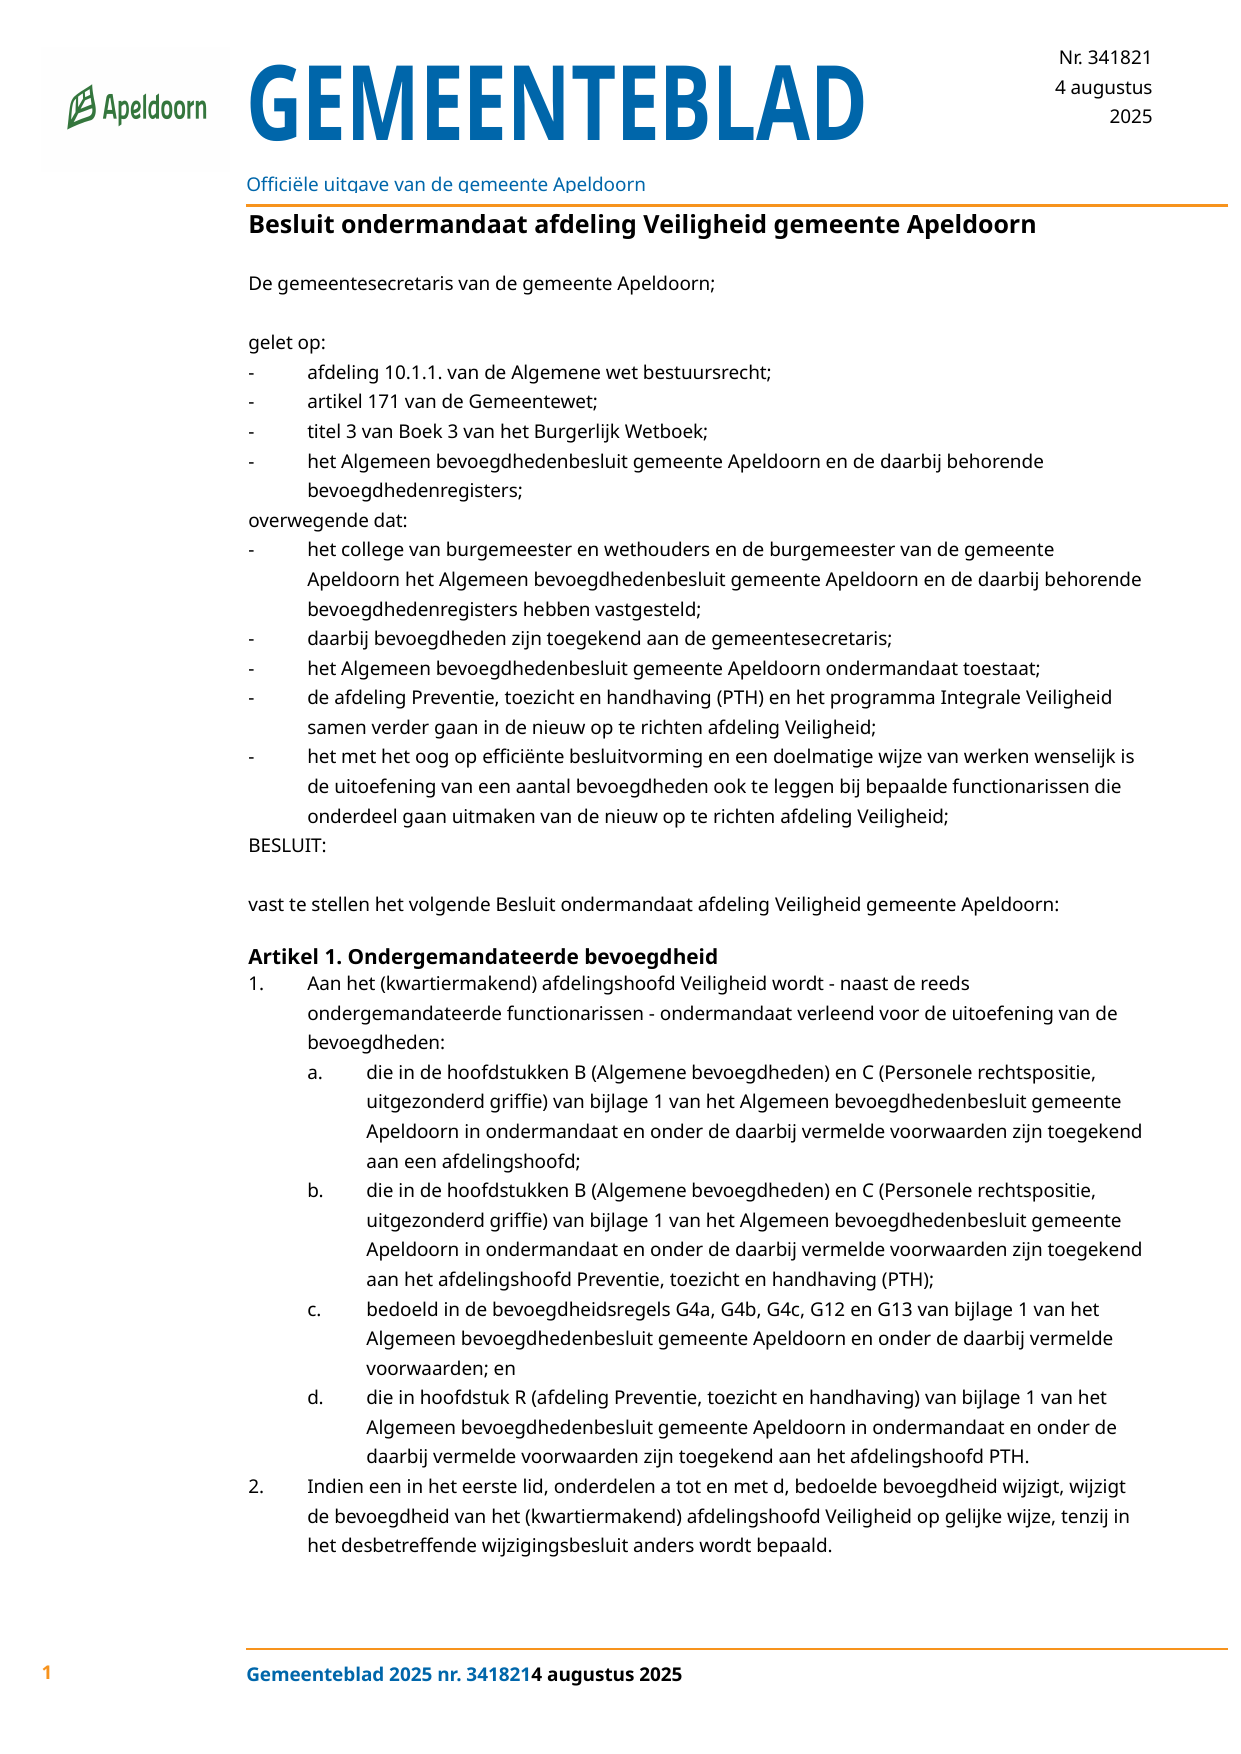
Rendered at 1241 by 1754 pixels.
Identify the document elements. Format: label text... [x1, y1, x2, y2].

list bedoeld in de bevoegdheidsregels G4a, G4b, G4c, G12 en G13 van bijlage 1 van het Algemeen bevoegdhedenbesluit gemeente Apeldoorn en onder de daarbij vermelde voorwaarden; en [307, 1296, 1152, 1381]
text De gemeentesecretaris van de gemeente Apeldoorn; [248, 270, 1152, 296]
text overwegende dat: [248, 507, 1152, 533]
text vast te stellen het volgende Besluit ondermandaat afdeling Veiligheid gemeente Apeldoorn: [248, 892, 1152, 917]
list het met het oog op efficiënte besluitvorming en een doelmatige wijze van werken wenselijk is de uitoefening van een aantal bevoegdheden ook te leggen bij bepaalde functionarissen die onderdeel gaan uitmaken van de nieuw op te richten afdeling Veiligheid; [248, 744, 1152, 828]
list die in de hoofdstukken B (Algemene bevoegdheden) en C (Personele rechtspositie, uitgezonderd griffie) van bijlage 1 van het Algemeen bevoegdhedenbesluit gemeente Apeldoorn in ondermandaat en onder de daarbij vermelde voorwaarden zijn toegekend aan een afdelingshoofd; [307, 1059, 1152, 1174]
text gelet op: [248, 329, 1152, 355]
list het college van burgemeester en wethouders en de burgemeester van de gemeente Apeldoorn het Algemeen bevoegdhedenbesluit gemeente Apeldoorn en de daarbij behorende bevoegdhedenregisters hebben vastgesteld; [248, 537, 1152, 621]
list artikel 171 van de Gemeentewet; [248, 389, 1152, 414]
list titel 3 van Boek 3 van het Burgerlijk Wetboek; [248, 418, 1152, 444]
list Aan het (kwartiermakend) afdelingshoofd Veiligheid wordt - naast de reeds ondergemandateerde functionarissen - ondermandaat verleend voor de uitoefening van de bevoegdheden: [248, 970, 1152, 1055]
list daarbij bevoegdheden zijn toegekend aan de gemeentesecretaris; [248, 625, 1152, 651]
list Indien een in het eerste lid, onderdelen a tot en met d, bedoelde bevoegdheid wijzigt, wijzigt de bevoegdheid van het (kwartiermakend) afdelingshoofd Veiligheid op gelijke wijze, tenzij in het desbetreffende wijzigingsbesluit anders wordt bepaald. [248, 1473, 1152, 1558]
list die in de hoofdstukken B (Algemene bevoegdheden) en C (Personele rechtspositie, uitgezonderd griffie) van bijlage 1 van het Algemeen bevoegdhedenbesluit gemeente Apeldoorn in ondermandaat en onder de daarbij vermelde voorwaarden zijn toegekend aan het afdelingshoofd Preventie, toezicht en handhaving (PTH); [307, 1177, 1152, 1292]
list de afdeling Preventie, toezicht en handhaving (PTH) en het programma Integrale Veiligheid samen verder gaan in de nieuw op te richten afdeling Veiligheid; [248, 684, 1152, 740]
text Besluit ondermandaat afdeling Veiligheid gemeente Apeldoorn [248, 207, 1152, 241]
text BESLUIT: [248, 832, 1152, 858]
picture [41, 47, 231, 172]
list het Algemeen bevoegdhedenbesluit gemeente Apeldoorn ondermandaat toestaat; [248, 655, 1152, 681]
list het Algemeen bevoegdhedenbesluit gemeente Apeldoorn en de daarbij behorende bevoegdhedenregisters; [248, 448, 1152, 503]
text Artikel 1. Ondergemandateerde bevoegdheid [248, 942, 1152, 970]
list die in hoofdstuk R (afdeling Preventie, toezicht en handhaving) van bijlage 1 van het Algemeen bevoegdhedenbesluit gemeente Apeldoorn in ondermandaat en onder de daarbij vermelde voorwaarden zijn toegekend aan het afdelingshoofd PTH. [307, 1384, 1152, 1469]
list afdeling 10.1.1. van de Algemene wet bestuursrecht; [248, 359, 1152, 385]
